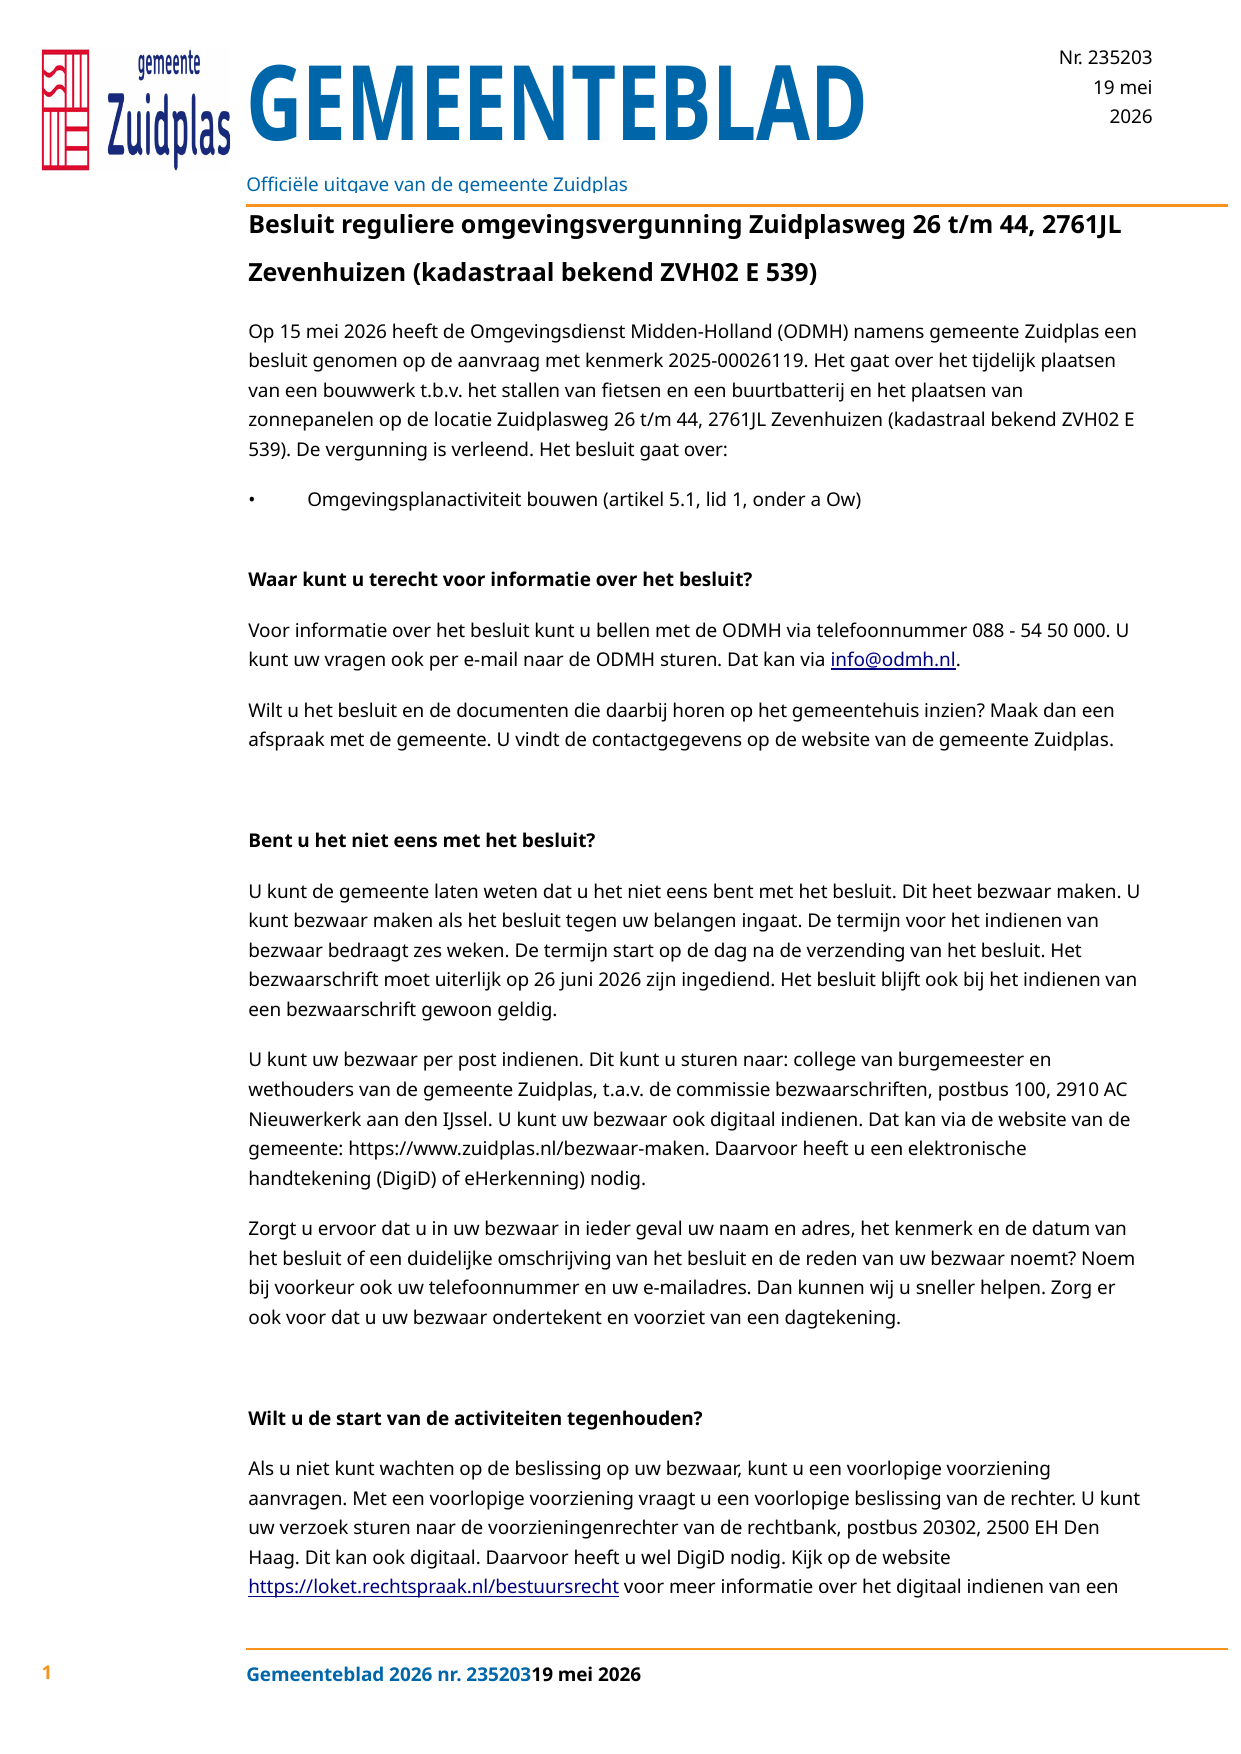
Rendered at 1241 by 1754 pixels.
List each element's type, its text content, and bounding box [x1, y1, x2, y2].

list Omgevingsplanactiviteit bouwen (artikel 5.1, lid 1, onder a Ow) [248, 487, 1152, 512]
picture [41, 47, 231, 172]
text Wilt u het besluit en de documenten die daarbij horen op het gemeentehuis inzien? Maak dan een afspraak met de gemeente. U vindt de contactgegevens op de website van de gemeente Zuidplas. [248, 697, 1152, 752]
text U kunt uw bezwaar per post indienen. Dit kunt u sturen naar: college van burgemeester en wethouders van de gemeente Zuidplas, t.a.v. de commissie bezwaarschriften, postbus 100, 2910 AC Nieuwerkerk aan den IJssel. U kunt uw bezwaar ook digitaal indienen. Dat kan via de website van de gemeente: https://www.zuidplas.nl/bezwaar-maken. Daarvoor heeft u een elektronische handtekening (DigiD) of eHerkenning) nodig. [248, 1047, 1152, 1191]
text Voor informatie over het besluit kunt u bellen met de ODMH via telefoonnummer 088 - 54 50 000. U kunt uw vragen ook per e-mail naar de ODMH sturen. Dat kan via info@odmh.nl. [248, 617, 1152, 672]
text Bent u het niet eens met het besluit? [248, 827, 1152, 853]
text Zorgt u ervoor dat u in uw bezwaar in ieder geval uw naam en adres, het kenmerk en de datum van het besluit of een duidelijke omschrijving van het besluit en de reden van uw bezwaar noemt? Noem bij voorkeur ook uw telefoonnummer en uw e-mailadres. Dan kunnen wij u sneller helpen. Zorg er ook voor dat u uw bezwaar ondertekent en voorziet van een dagtekening. [248, 1215, 1152, 1330]
text U kunt de gemeente laten weten dat u het niet eens bent met het besluit. Dit heet bezwaar maken. U kunt bezwaar maken als het besluit tegen uw belangen ingaat. De termijn voor het indienen van bezwaar bedraagt zes weken. De termijn start op de dag na de verzending van het besluit. Het bezwaarschrift moet uiterlijk op 26 juni 2026 zijn ingediend. Het besluit blijft ook bij het indienen van een bezwaarschrift gewoon geldig. [248, 878, 1152, 1022]
text Als u niet kunt wachten op de beslissing op uw bezwaar, kunt u een voorlopige voorziening aanvragen. Met een voorlopige voorziening vraagt u een voorlopige beslissing van de rechter. U kunt uw verzoek sturen naar de voorzieningenrechter van de rechtbank, postbus 20302, 2500 EH Den Haag. Dit kan ook digitaal. Daarvoor heeft u wel DigiD nodig. Kijk op de website https://loket.rechtspraak.nl/bestuursrecht voor meer informatie over het digitaal indienen van een [248, 1455, 1152, 1599]
text Wilt u de start van de activiteiten tegenhouden? [248, 1405, 1152, 1431]
text Waar kunt u terecht voor informatie over het besluit? [248, 567, 1152, 592]
text Op 15 mei 2026 heeft de Omgevingsdienst Midden-Holland (ODMH) namens gemeente Zuidplas een besluit genomen op de aanvraag met kenmerk 2025-00026119. Het gaat over het tijdelijk plaatsen van een bouwwerk t.b.v. het stallen van fietsen en een buurtbatterij en het plaatsen van zonnepanelen op de locatie Zuidplasweg 26 t/m 44, 2761JL Zevenhuizen (kadastraal bekend ZVH02 E 539). De vergunning is verleend. Het besluit gaat over: [248, 318, 1152, 462]
text Besluit reguliere omgevingsvergunning Zuidplasweg 26 t/m 44, 2761JL Zevenhuizen (kadastraal bekend ZVH02 E 539) [248, 207, 1152, 288]
